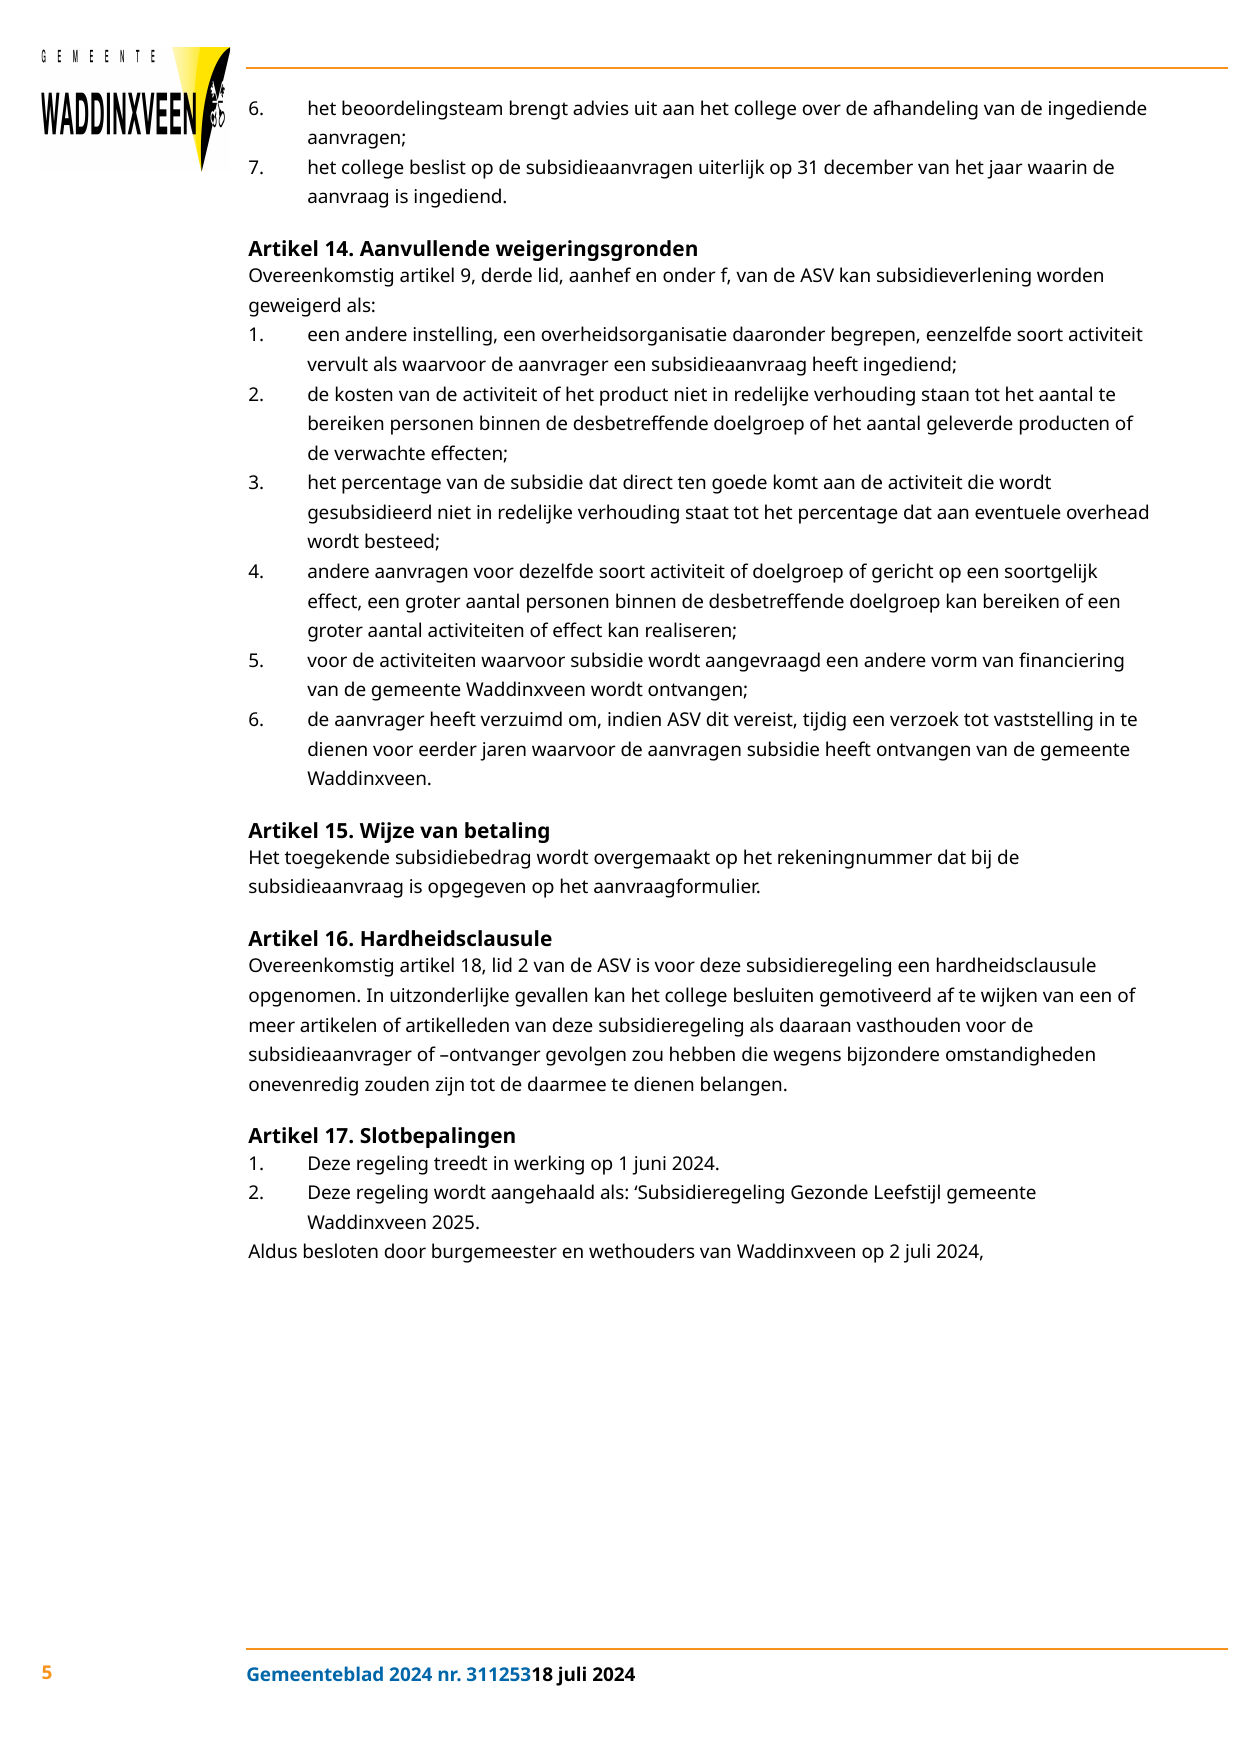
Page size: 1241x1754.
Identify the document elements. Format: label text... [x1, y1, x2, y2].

text Overeenkomstig artikel 18, lid 2 van de ASV is voor deze subsidieregeling een hardheidsclausule opgenomen. In uitzonderlijke gevallen kan het college besluiten gemotiveerd af te wijken van een of meer artikelen of artikelleden van deze subsidieregeling als daaraan vasthouden voor de subsidieaanvrager of –ontvanger gevolgen zou hebben die wegens bijzondere omstandigheden onevenredig zouden zijn tot de daarmee te dienen belangen. [248, 953, 1152, 1097]
text Artikel 17. Slotbepalingen [248, 1121, 1152, 1150]
text Aldus besloten door burgemeester en wethouders van Waddinxveen op 2 juli 2024, [248, 1238, 1152, 1264]
list het percentage van de subsidie dat direct ten goede komt aan de activiteit die wordt gesubsidieerd niet in redelijke verhouding staat tot het percentage dat aan eventuele overhead wordt besteed; [248, 469, 1152, 554]
list een andere instelling, een overheidsorganisatie daaronder begrepen, eenzelfde soort activiteit vervult als waarvoor de aanvrager een subsidieaanvraag heeft ingediend; [248, 322, 1152, 377]
text Artikel 16. Hardheidsclausule [248, 924, 1152, 953]
text Overeenkomstig artikel 9, derde lid, aanhef en onder f, van de ASV kan subsidieverlening worden geweigerd als: [248, 262, 1152, 318]
list voor de activiteiten waarvoor subsidie wordt aangevraagd een andere vorm van financiering van de gemeente Waddinxveen wordt ontvangen; [248, 647, 1152, 702]
list de kosten van de activiteit of het product niet in redelijke verhouding staan tot het aantal te bereiken personen binnen de desbetreffende doelgroep of het aantal geleverde producten of de verwachte effecten; [248, 381, 1152, 466]
list de aanvrager heeft verzuimd om, indien ASV dit vereist, tijdig een verzoek tot vaststelling in te dienen voor eerder jaren waarvoor de aanvragen subsidie heeft ontvangen van de gemeente Waddinxveen. [248, 706, 1152, 791]
list Deze regeling wordt aangehaald als: ‘Subsidieregeling Gezonde Leefstijl gemeente Waddinxveen 2025. [248, 1179, 1152, 1235]
text Artikel 15. Wijze van betaling [248, 816, 1152, 844]
text Het toegekende subsidiebedrag wordt overgemaakt op het rekeningnummer dat bij de subsidieaanvraag is opgegeven op het aanvraagformulier. [248, 844, 1152, 899]
list het beoordelingsteam brengt advies uit aan het college over de afhandeling van de ingediende aanvragen; [248, 95, 1152, 150]
text Artikel 14. Aanvullende weigeringsgronden [248, 234, 1152, 262]
list Deze regeling treedt in werking op 1 juni 2024. [248, 1150, 1152, 1176]
picture [41, 47, 231, 172]
list het college beslist op de subsidieaanvragen uiterlijk op 31 december van het jaar waarin de aanvraag is ingediend. [248, 154, 1152, 209]
list andere aanvragen voor dezelfde soort activiteit of doelgroep of gericht op een soortgelijk effect, een groter aantal personen binnen de desbetreffende doelgroep kan bereiken of een groter aantal activiteiten of effect kan realiseren; [248, 558, 1152, 643]
